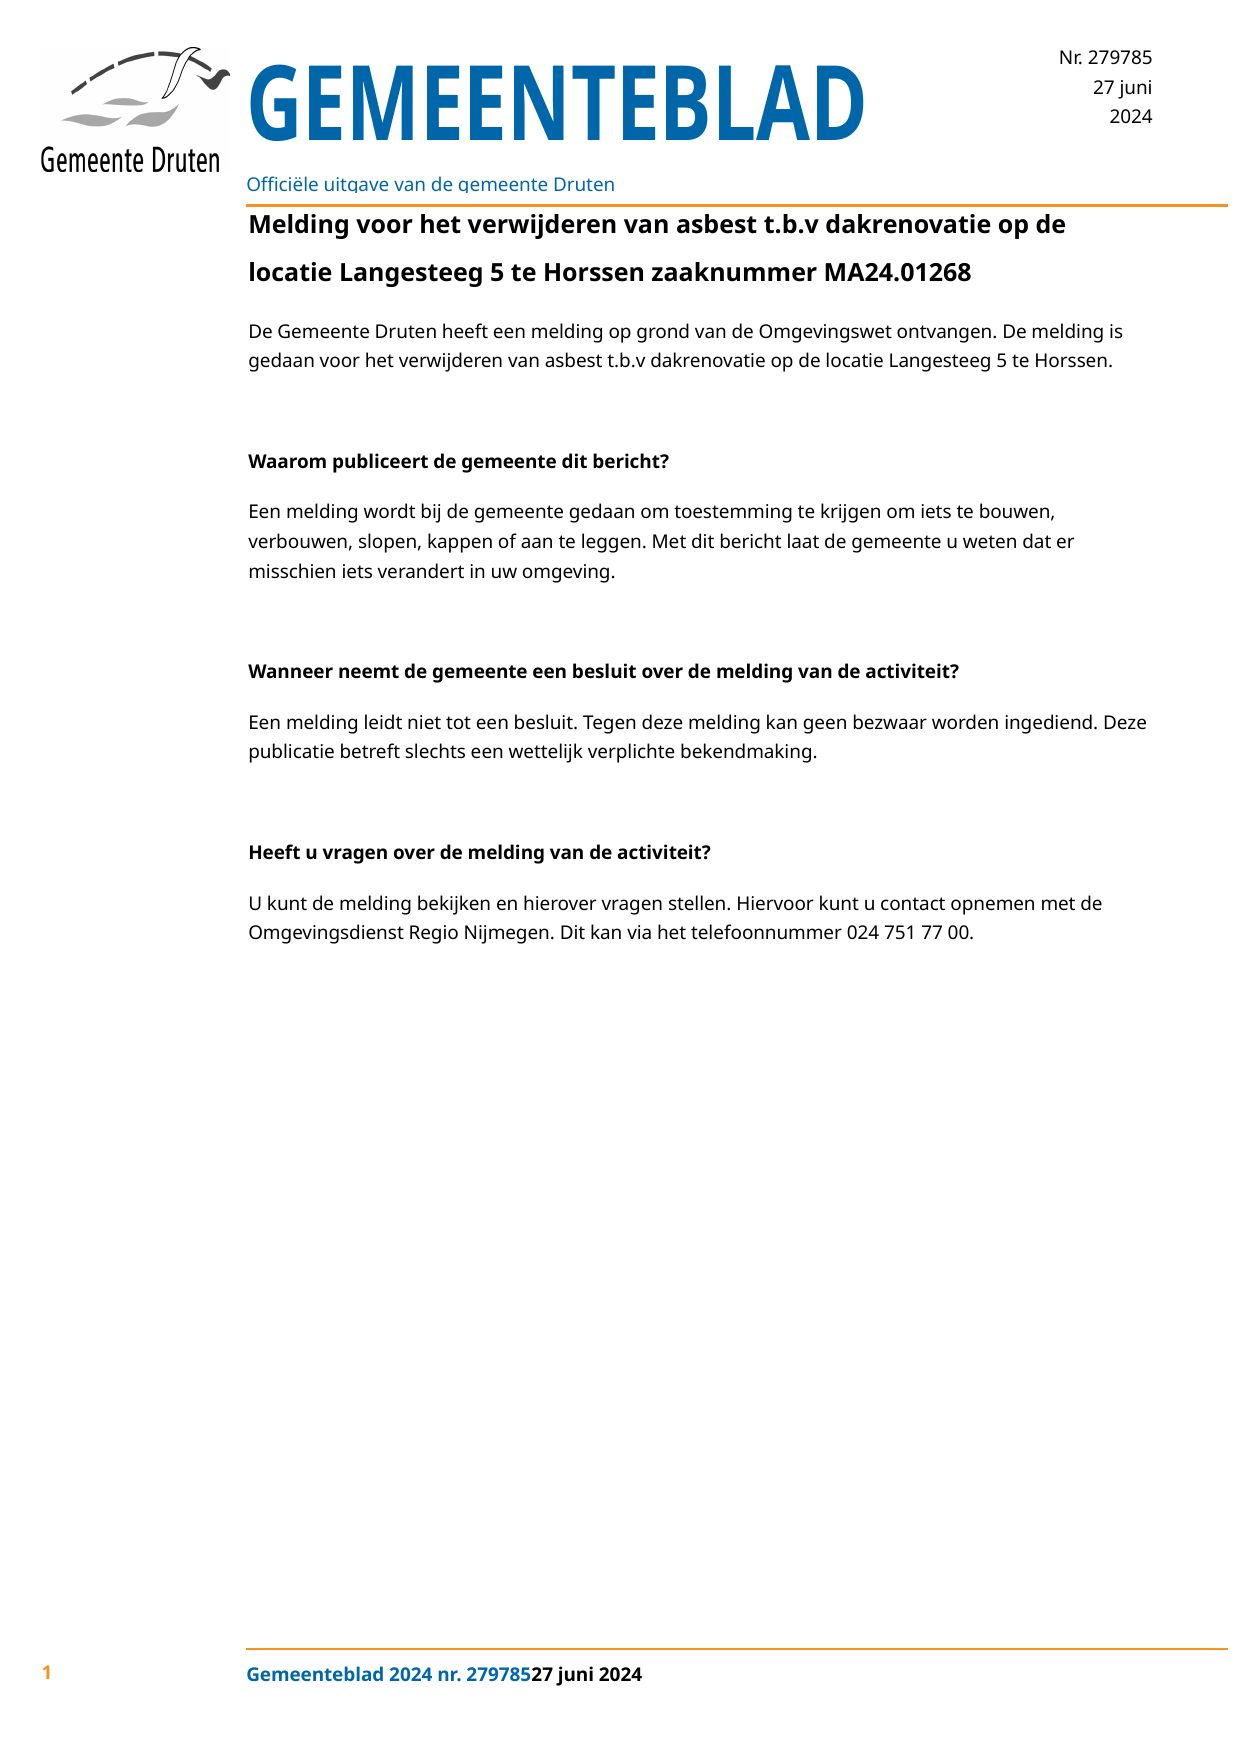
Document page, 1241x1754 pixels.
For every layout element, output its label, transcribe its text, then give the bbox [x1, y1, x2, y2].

text Waarom publiceert de gemeente dit bericht? [248, 448, 1152, 474]
text Melding voor het verwijderen van asbest t.b.v dakrenovatie op de locatie Langesteeg 5 te Horssen zaaknummer MA24.01268 [248, 207, 1152, 288]
text De Gemeente Druten heeft een melding op grond van de Omgevingswet ontvangen. De melding is gedaan voor het verwijderen van asbest t.b.v dakrenovatie op de locatie Langesteeg 5 te Horssen. [248, 318, 1152, 373]
text Heeft u vragen over de melding van de activiteit? [248, 839, 1152, 865]
text Een melding wordt bij de gemeente gedaan om toestemming te krijgen om iets te bouwen, verbouwen, slopen, kappen of aan te leggen. Met dit bericht laat de gemeente u weten dat er misschien iets verandert in uw omgeving. [248, 499, 1152, 584]
text Wanneer neemt de gemeente een besluit over de melding van de activiteit? [248, 659, 1152, 684]
text U kunt de melding bekijken en hierover vragen stellen. Hiervoor kunt u contact opnemen met de Omgevingsdienst Regio Nijmegen. Dit kan via het telefoonnummer 024 751 77 00. [248, 890, 1152, 945]
picture [41, 47, 231, 172]
text Een melding leidt niet tot een besluit. Tegen deze melding kan geen bezwaar worden ingediend. Deze publicatie betreft slechts een wettelijk verplichte bekendmaking. [248, 709, 1152, 764]
